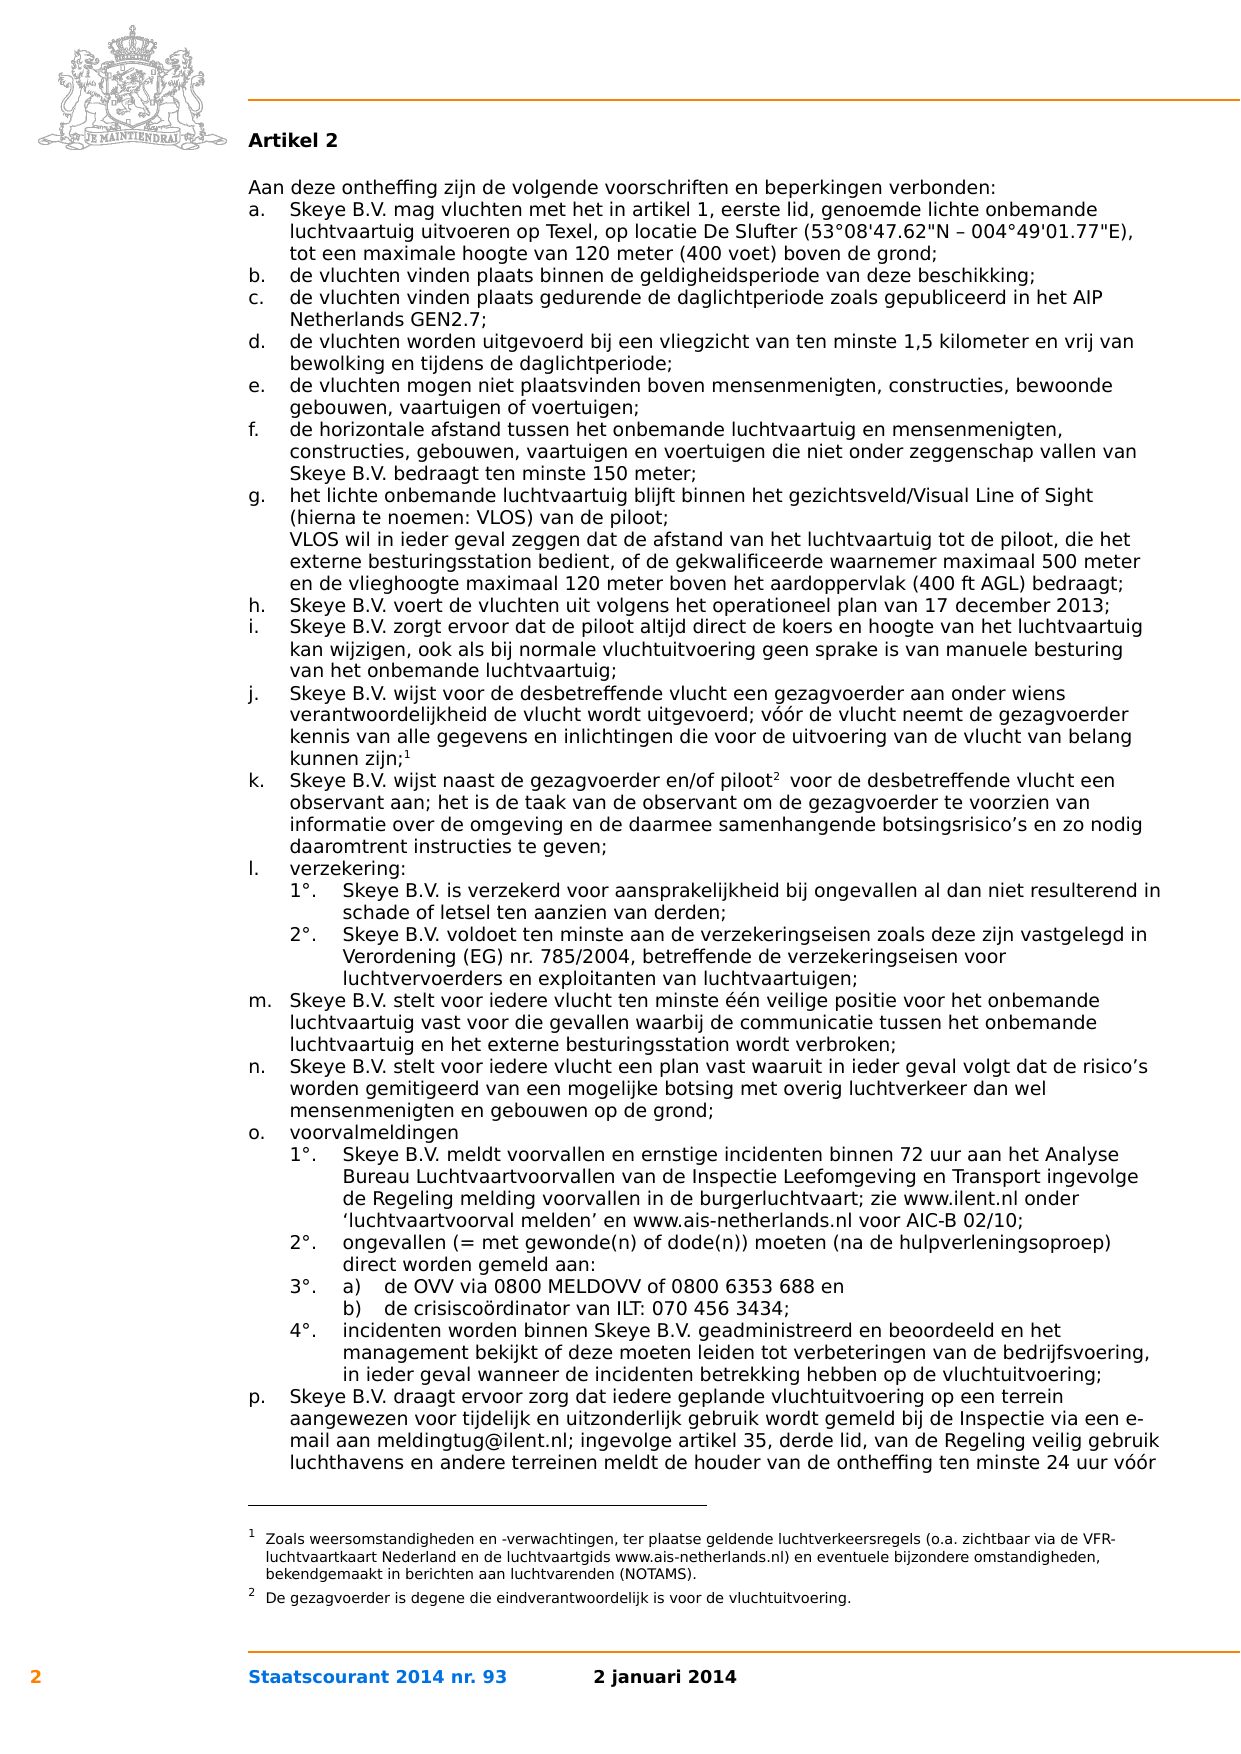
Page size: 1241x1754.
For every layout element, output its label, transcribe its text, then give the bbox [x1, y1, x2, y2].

text c. de vluchten vinden plaats gedurende de daglichtperiode zoals gepubliceerd in het AIP Netherlands GEN2.7; [248, 287, 1163, 331]
text f. de horizontale afstand tussen het onbemande luchtvaartuig en mensenmenigten, constructies, gebouwen, vaartuigen en voertuigen die niet onder zeggenschap vallen van Skeye B.V. bedraagt ten minste 150 meter; [248, 419, 1163, 484]
text De gezagvoerder is degene die eindverantwoordelijk is voor de vluchtuitvoering. [248, 1586, 1163, 1608]
text b. de vluchten vinden plaats binnen de geldigheidsperiode van deze beschikking; [248, 265, 1163, 287]
text 2°. Skeye B.V. voldoet ten minste aan de verzekeringseisen zoals deze zijn vastgelegd in Verordening (EG) nr. 785/2004, betreffende de verzekeringseisen voor luchtvervoerders en exploitanten van luchtvaartuigen; [289, 924, 1163, 990]
text p. Skeye B.V. draagt ervoor zorg dat iedere geplande vluchtuitvoering op een terrein aangewezen voor tijdelijk en uitzonderlijk gebruik wordt gemeld bij de Inspectie via een e-mail aan meldingtug@ilent.nl; ingevolge artikel 35, derde lid, van de Regeling veilig gebruik luchthavens en andere terreinen meldt de houder van de ontheffing ten minste 24 uur vóór [248, 1386, 1163, 1474]
subtitle Artikel 2 [248, 130, 1163, 152]
text 3°. a) de OVV via 0800 MELDOVV of 0800 6353 688 en [289, 1276, 1163, 1298]
text d. de vluchten worden uitgevoerd bij een vliegzicht van ten minste 1,5 kilometer en vrij van bewolking en tijdens de daglichtperiode; [248, 331, 1163, 375]
picture [38, 25, 227, 150]
text 1°. Skeye B.V. meldt voorvallen en ernstige incidenten binnen 72 uur aan het Analyse Bureau Luchtvaartvoorvallen van de Inspectie Leefomgeving en Transport ingevolge de Regeling melding voorvallen in de burgerluchtvaart; zie www.ilent.nl onder ‘luchtvaartvoorval melden’ en www.ais-netherlands.nl voor AIC-B 02/10; [289, 1144, 1163, 1232]
text k. Skeye B.V. wijst naast de gezagvoerder en/of piloot voor de desbetreffende vlucht een observant aan; het is de taak van de observant om de gezagvoerder te voorzien van informatie over de omgeving en de daarmee samenhangende botsingsrisico’s en zo nodig daaromtrent instructies te geven; [248, 770, 1163, 858]
text e. de vluchten mogen niet plaatsvinden boven mensenmenigten, constructies, bewoonde gebouwen, vaartuigen of voertuigen; [248, 375, 1163, 419]
text 4°. incidenten worden binnen Skeye B.V. geadministreerd en beoordeeld en het management bekijkt of deze moeten leiden tot verbeteringen van de bedrijfsvoering, in ieder geval wanneer de incidenten betrekking hebben op de vluchtuitvoering; [289, 1320, 1163, 1386]
text g. het lichte onbemande luchtvaartuig blijft binnen het gezichtsveld/Visual Line of Sight (hierna te noemen: VLOS) van de piloot; [248, 484, 1163, 528]
text h. Skeye B.V. voert de vluchten uit volgens het operationeel plan van 17 december 2013; [248, 594, 1163, 616]
text Zoals weersomstandigheden en -verwachtingen, ter plaatse geldende luchtverkeersregels (o.a. zichtbaar via de VFR-luchtvaartkaart Nederland en de luchtvaartgids www.ais-netherlands.nl) en eventuele bijzondere omstandigheden, bekendgemaakt in berichten aan luchtvarenden (NOTAMS). [248, 1527, 1163, 1583]
text j. Skeye B.V. wijst voor de desbetreffende vlucht een gezagvoerder aan onder wiens verantwoordelijkheid de vlucht wordt uitgevoerd; vóór de vlucht neemt de gezagvoerder kennis van alle gegevens en inlichtingen die voor de uitvoering van de vlucht van belang kunnen zijn; [248, 682, 1163, 770]
text i. Skeye B.V. zorgt ervoor dat de piloot altijd direct de koers en hoogte van het luchtvaartuig kan wijzigen, ook als bij normale vluchtuitvoering geen sprake is van manuele besturing van het onbemande luchtvaartuig; [248, 616, 1163, 682]
text Aan deze ontheffing zijn de volgende voorschriften en beperkingen verbonden: [248, 177, 1163, 199]
text VLOS wil in ieder geval zeggen dat de afstand van het luchtvaartuig tot de piloot, die het externe besturingsstation bedient, of de gekwalificeerde waarnemer maximaal 500 meter en de vlieghoogte maximaal 120 meter boven het aardoppervlak (400 ft AGL) bedraagt; [289, 528, 1163, 594]
text 1°. Skeye B.V. is verzekerd voor aansprakelijkheid bij ongevallen al dan niet resulterend in schade of letsel ten aanzien van derden; [289, 880, 1163, 924]
text o. voorvalmeldingen [248, 1122, 1163, 1144]
text n. Skeye B.V. stelt voor iedere vlucht een plan vast waaruit in ieder geval volgt dat de risico’s worden gemitigeerd van een mogelijke botsing met overig luchtverkeer dan wel mensenmenigten en gebouwen op de grond; [248, 1056, 1163, 1122]
text b) de crisiscoördinator van ILT: 070 456 3434; [342, 1298, 1163, 1320]
text a. Skeye B.V. mag vluchten met het in artikel 1, eerste lid, genoemde lichte onbemande luchtvaartuig uitvoeren op Texel, op locatie De Slufter (53°08'47.62"N – 004°49'01.77"E), tot een maximale hoogte van 120 meter (400 voet) boven de grond; [248, 199, 1163, 265]
text l. verzekering: [248, 858, 1163, 880]
text 2°. ongevallen (= met gewonde(n) of dode(n)) moeten (na de hulpverleningsoproep) direct worden gemeld aan: [289, 1232, 1163, 1276]
text m. Skeye B.V. stelt voor iedere vlucht ten minste één veilige positie voor het onbemande luchtvaartuig vast voor die gevallen waarbij de communicatie tussen het onbemande luchtvaartuig en het externe besturingsstation wordt verbroken; [248, 990, 1163, 1056]
